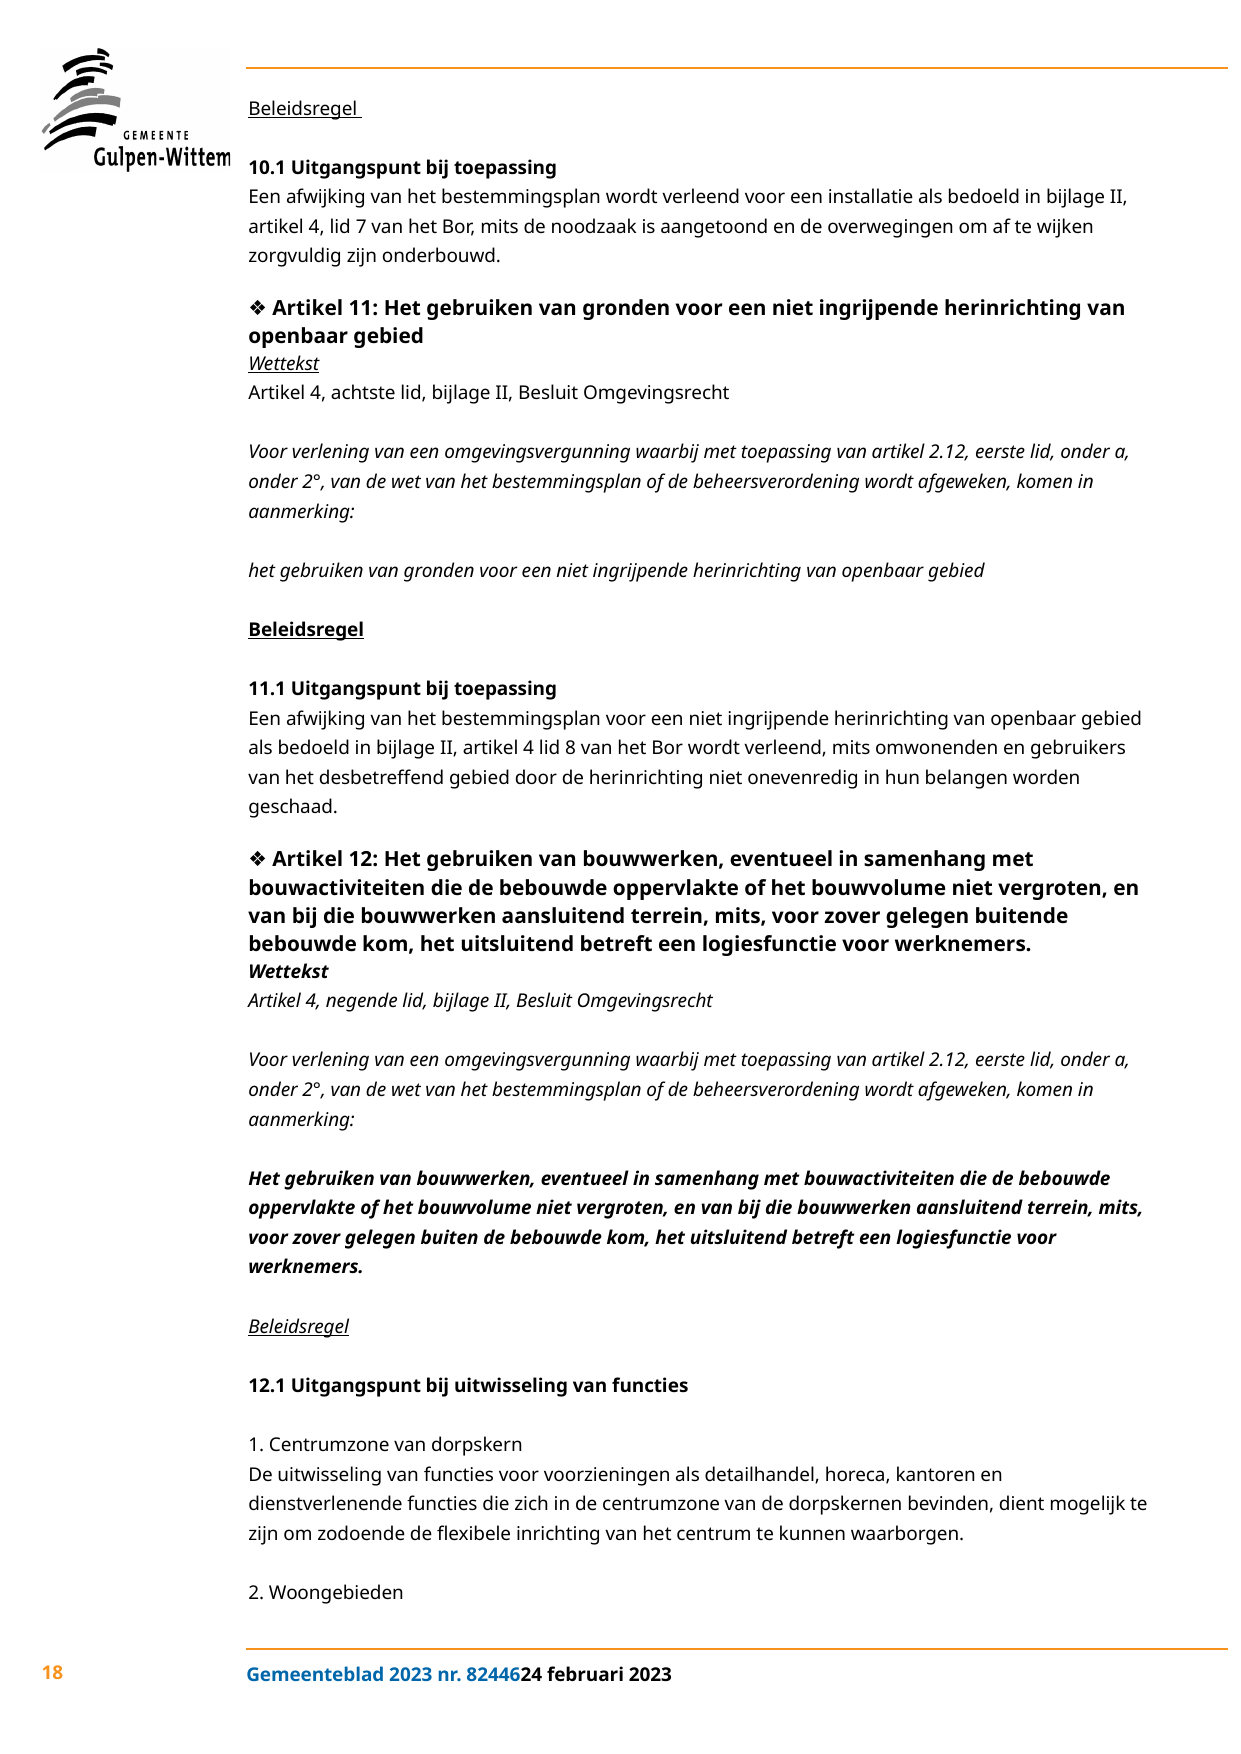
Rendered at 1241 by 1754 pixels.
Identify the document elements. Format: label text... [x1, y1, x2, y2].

text Een afwijking van het bestemmingsplan voor een niet ingrijpende herinrichting van openbaar gebied als bedoeld in bijlage II, artikel 4 lid 8 van het Bor wordt verleend, mits omwonenden en gebruikers van het desbetreffend gebied door de herinrichting niet onevenredig in hun belangen worden geschaad. [248, 705, 1152, 819]
text Beleidsregel [248, 1313, 1152, 1339]
text Artikel 4, negende lid, bijlage II, Besluit Omgevingsrecht [248, 987, 1152, 1013]
text De uitwisseling van functies voor voorzieningen als detailhandel, horeca, kantoren en dienstverlenende functies die zich in de centrumzone van de dorpskernen bevinden, dient mogelijk te zijn om zodoende de flexibele inrichting van het centrum te kunnen waarborgen. [248, 1461, 1152, 1546]
text Wettekst [248, 958, 1152, 984]
text Beleidsregel [248, 616, 1152, 642]
text het gebruiken van gronden voor een niet ingrijpende herinrichting van openbaar gebied [248, 557, 1152, 583]
text Voor verlening van een omgevingsvergunning waarbij met toepassing van artikel 2.12, eerste lid, onder a, onder 2°, van de wet van het bestemmingsplan of de beheersverordening wordt afgeweken, komen in aanmerking: [248, 1047, 1152, 1132]
text Artikel 4, achtste lid, bijlage II, Besluit Omgevingsrecht [248, 379, 1152, 405]
text Het gebruiken van bouwwerken, eventueel in samenhang met bouwactiviteiten die de bebouwde oppervlakte of het bouwvolume niet vergroten, en van bij die bouwwerken aansluitend terrein, mits, voor zover gelegen buiten de bebouwde kom, het uitsluitend betreft een logiesfunctie voor werknemers. [248, 1165, 1152, 1279]
text 1. Centrumzone van dorpskern [248, 1431, 1152, 1457]
text Voor verlening van een omgevingsvergunning waarbij met toepassing van artikel 2.12, eerste lid, onder a, onder 2°, van de wet van het bestemmingsplan of de beheersverordening wordt afgeweken, komen in aanmerking: [248, 439, 1152, 524]
text ❖ Artikel 11: Het gebruiken van gronden voor een niet ingrijpende herinrichting van openbaar gebied [248, 293, 1152, 350]
text Wettekst [248, 350, 1152, 376]
text 12.1 Uitgangspunt bij uitwisseling van functies [248, 1372, 1152, 1398]
text Een afwijking van het bestemmingsplan wordt verleend voor een installatie als bedoeld in bijlage II, artikel 4, lid 7 van het Bor, mits de noodzaak is aangetoond en de overwegingen om af te wijken zorgvuldig zijn onderbouwd. [248, 183, 1152, 268]
text 11.1 Uitgangspunt bij toepassing [248, 675, 1152, 701]
text 2. Woongebieden [248, 1579, 1152, 1605]
text ❖ Artikel 12: Het gebruiken van bouwwerken, eventueel in samenhang met bouwactiviteiten die de bebouwde oppervlakte of het bouwvolume niet vergroten, en van bij die bouwwerken aansluitend terrein, mits, voor zover gelegen buitende bebouwde kom, het uitsluitend betreft een logiesfunctie voor werknemers. [248, 844, 1152, 958]
text Beleidsregel [248, 95, 1152, 121]
text 10.1 Uitgangspunt bij toepassing [248, 154, 1152, 180]
picture [41, 47, 231, 172]
